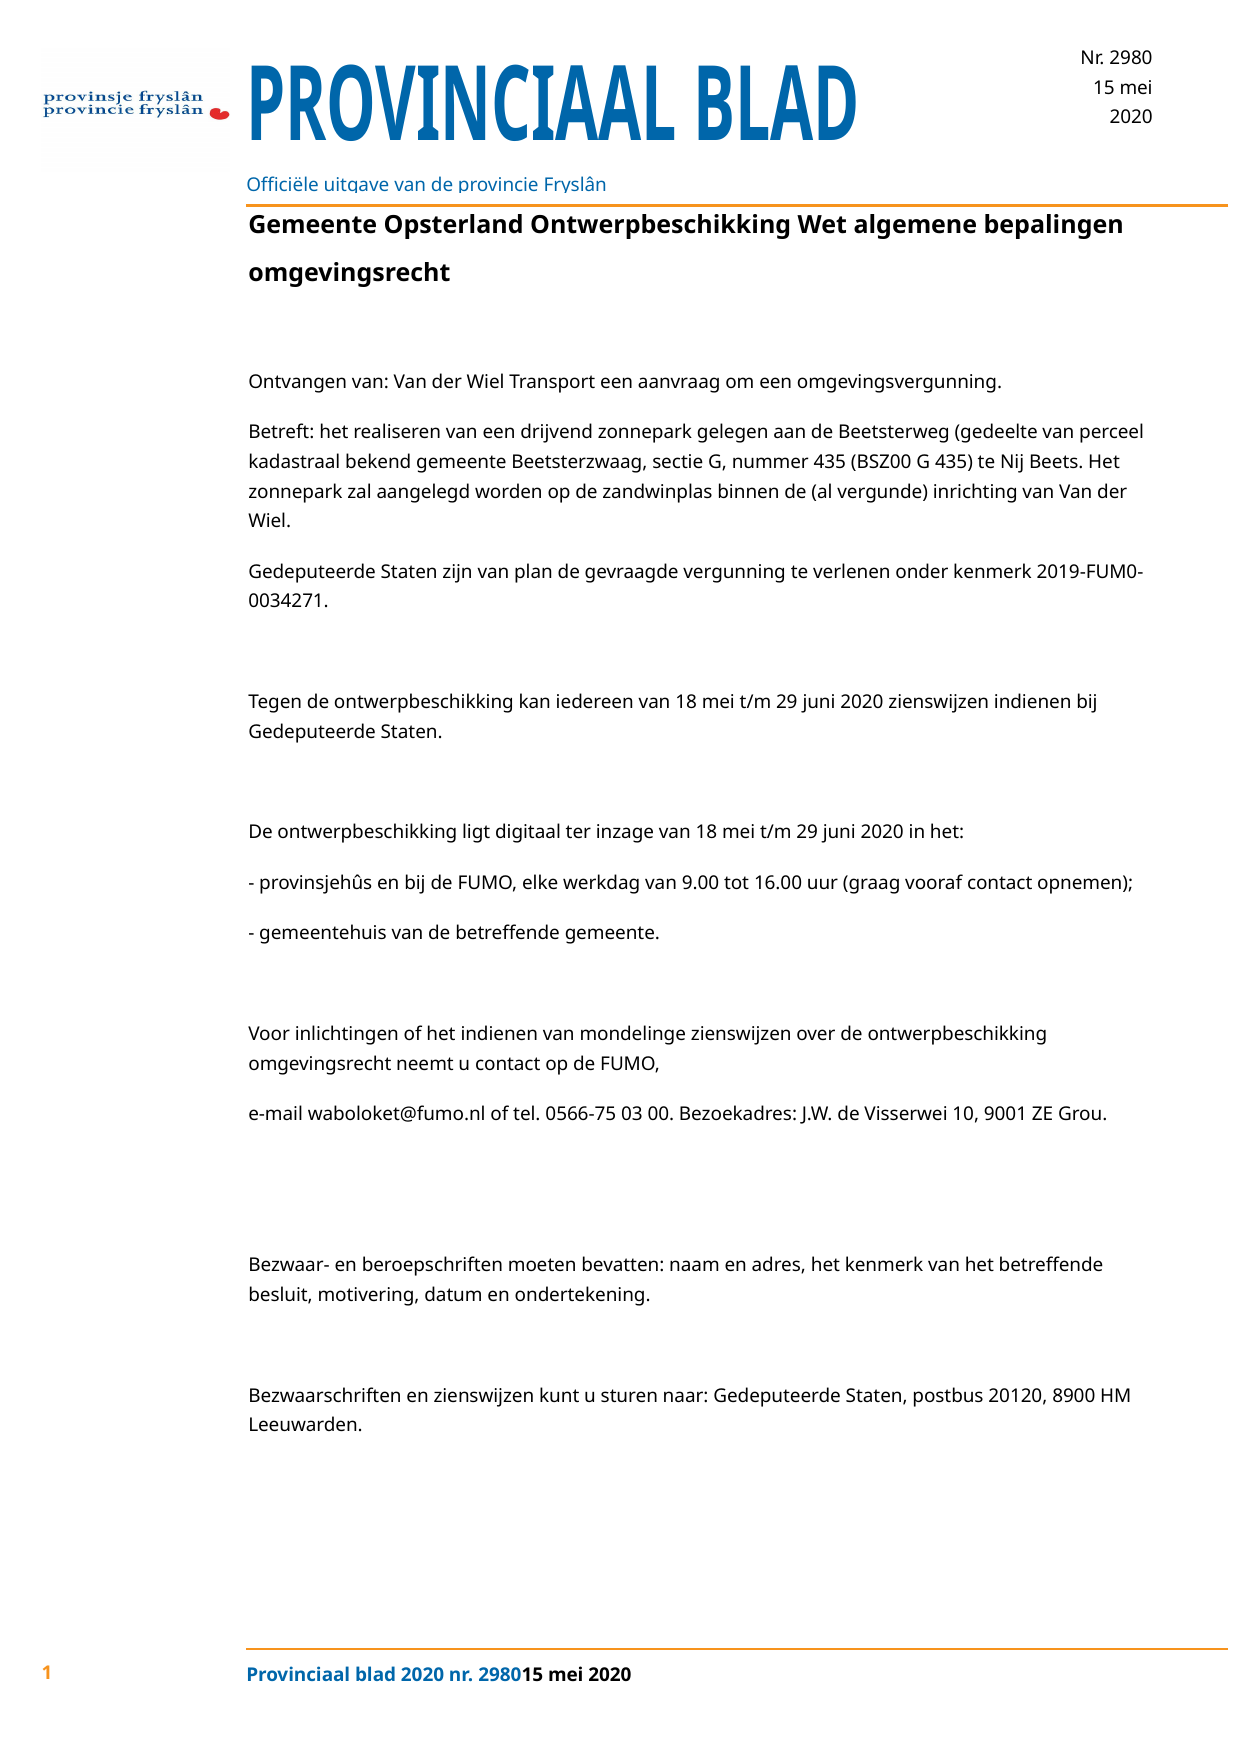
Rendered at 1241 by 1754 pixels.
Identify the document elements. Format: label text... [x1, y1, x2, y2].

text Tegen de ontwerpbeschikking kan iedereen van 18 mei t/m 29 juni 2020 zienswijzen indienen bij Gedeputeerde Staten. [248, 688, 1152, 744]
text e-mail waboloket@fumo.nl of tel. 0566-75 03 00. Bezoekadres: J.W. de Visserwei 10, 9001 ZE Grou. [248, 1100, 1152, 1126]
text Bezwaar- en beroepschriften moeten bevatten: naam en adres, het kenmerk van het betreffende besluit, motivering, datum en ondertekening. [248, 1252, 1152, 1307]
text - provinsjehûs en bij de FUMO, elke werkdag van 9.00 tot 16.00 uur (graag vooraf contact opnemen); [248, 869, 1152, 895]
text Gedeputeerde Staten zijn van plan de gevraagde vergunning te verlenen onder kenmerk 2019-FUM0-0034271. [248, 558, 1152, 613]
text Bezwaarschriften en zienswijzen kunt u sturen naar: Gedeputeerde Staten, postbus 20120, 8900 HM Leeuwarden. [248, 1382, 1152, 1437]
text Ontvangen van: Van der Wiel Transport een aanvraag om een omgevingsvergunning. [248, 368, 1152, 394]
picture [41, 47, 231, 172]
text Voor inlichtingen of het indienen van mondelinge zienswijzen over de ontwerpbeschikking omgevingsrecht neemt u contact op de FUMO, [248, 1020, 1152, 1076]
text Gemeente Opsterland Ontwerpbeschikking Wet algemene bepalingen omgevingsrecht [248, 207, 1152, 288]
text - gemeentehuis van de betreffende gemeente. [248, 919, 1152, 945]
text De ontwerpbeschikking ligt digitaal ter inzage van 18 mei t/m 29 juni 2020 in het: [248, 819, 1152, 844]
text Betreft: het realiseren van een drijvend zonnepark gelegen aan de Beetsterweg (gedeelte van perceel kadastraal bekend gemeente Beetsterzwaag, sectie G, nummer 435 (BSZ00 G 435) te Nij Beets. Het zonnepark zal aangelegd worden op de zandwinplas binnen de (al vergunde) inrichting van Van der Wiel. [248, 419, 1152, 533]
